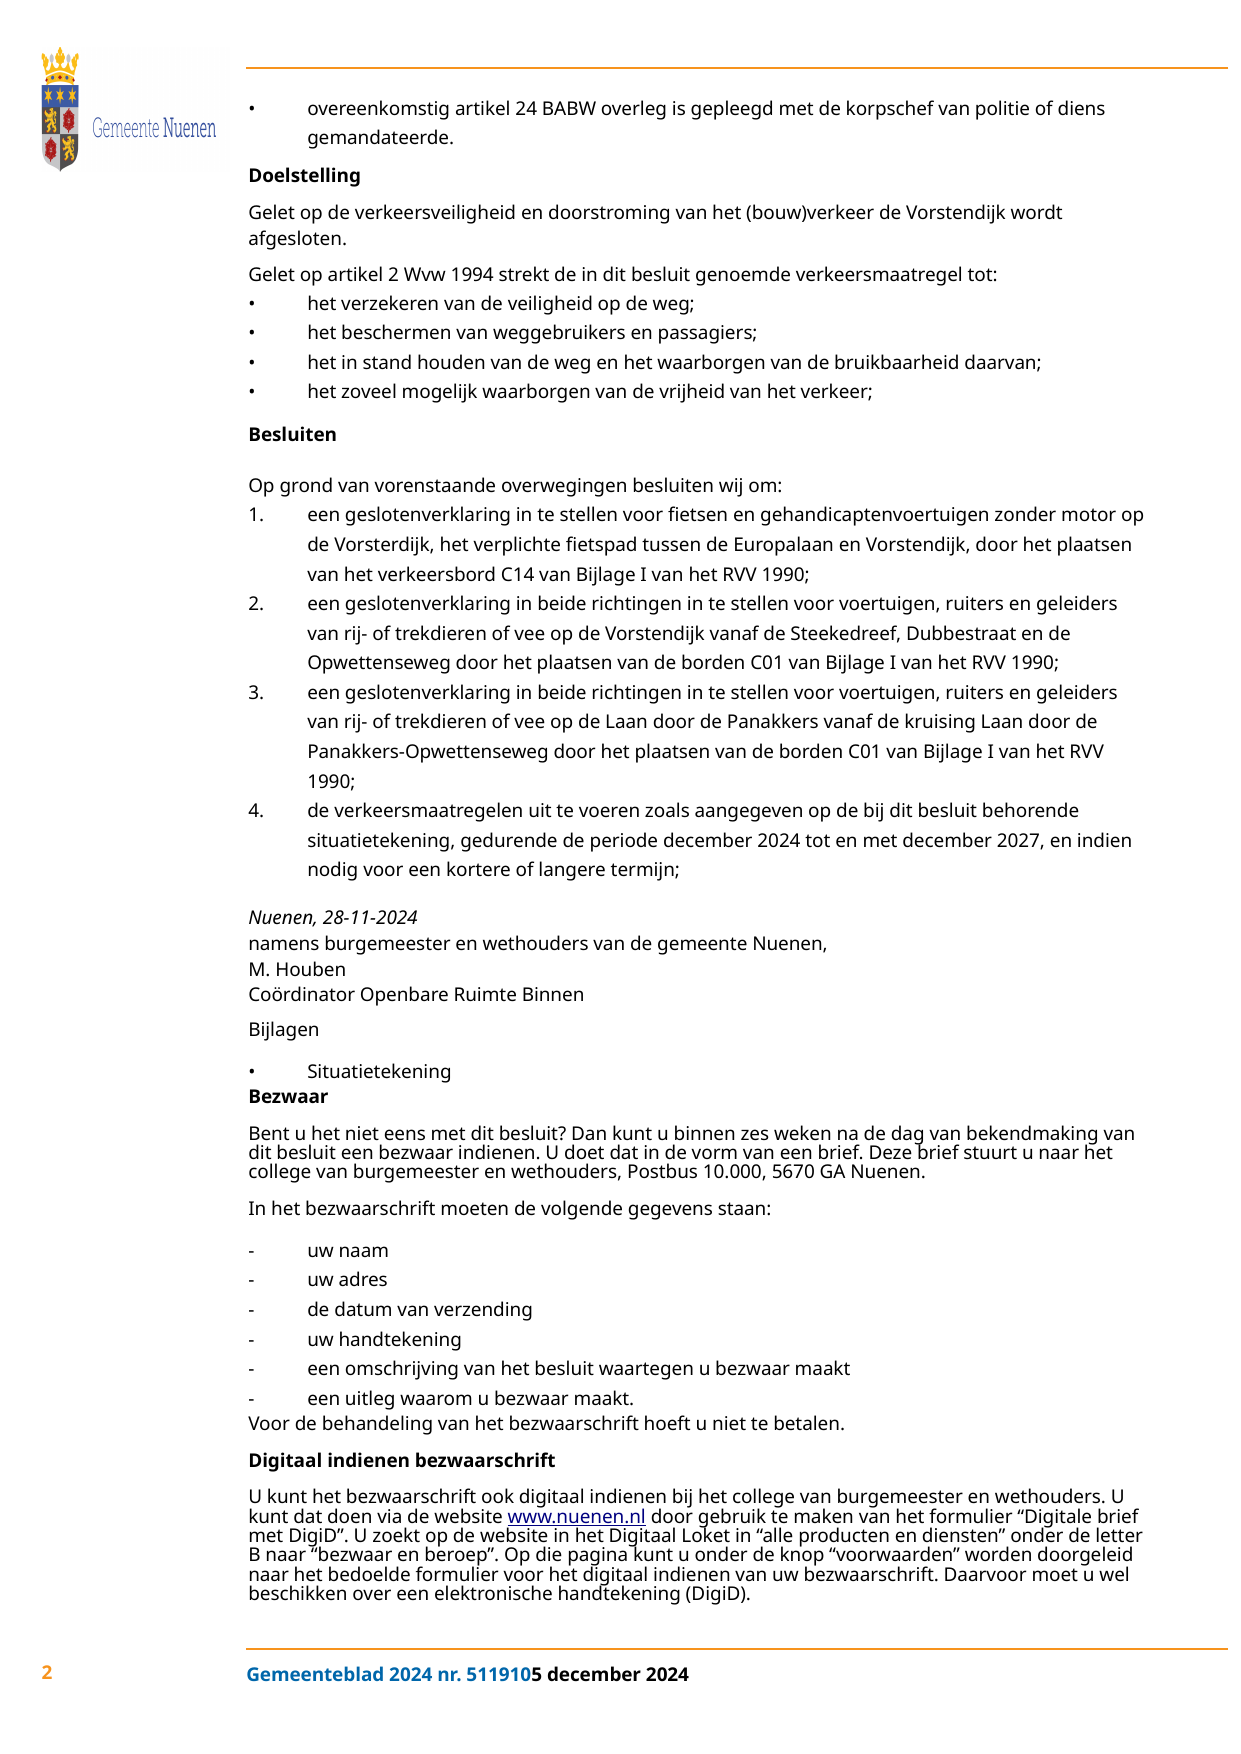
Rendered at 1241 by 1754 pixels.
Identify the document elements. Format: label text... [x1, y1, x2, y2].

text Gelet op de verkeersveiligheid en doorstroming van het (bouw)verkeer de Vorstendijk wordt afgesloten. [248, 199, 1152, 250]
text Voor de behandeling van het bezwaarschrift hoeft u niet te betalen. [248, 1414, 1152, 1434]
list overeenkomstig artikel 24 BABW overleg is gepleegd met de korpschef van politie of diens gemandateerde. [248, 95, 1152, 150]
text Doelstelling [248, 162, 1152, 188]
list het in stand houden van de weg en het waarborgen van de bruikbaarheid daarvan; [248, 349, 1152, 374]
list het zoveel mogelijk waarborgen van de vrijheid van het verkeer; [248, 378, 1152, 404]
text Coördinator Openbare Ruimte Binnen [248, 982, 1152, 1007]
list uw adres [248, 1267, 1152, 1292]
list een geslotenverklaring in beide richtingen in te stellen voor voertuigen, ruiters en geleiders van rij- of trekdieren of vee op de Vorstendijk vanaf de Steekedreef, Dubbestraat en de Opwettenseweg door het plaatsen van de borden C01 van Bijlage I van het RVV 1990; [248, 590, 1152, 675]
list uw handtekening [248, 1326, 1152, 1352]
text namens burgemeester en wethouders van de gemeente Nuenen, [248, 930, 1152, 956]
list een omschrijving van het besluit waartegen u bezwaar maakt [248, 1355, 1152, 1381]
picture [41, 47, 231, 172]
text M. Houben [248, 956, 1152, 982]
text Digitaal indienen bezwaarschrift [248, 1452, 1152, 1471]
text In het bezwaarschrift moeten de volgende gegevens staan: [248, 1200, 1152, 1219]
list het verzekeren van de veiligheid op de weg; [248, 290, 1152, 315]
text Bent u het niet eens met dit besluit? Dan kunt u binnen zes weken na de dag van bekendmaking van dit besluit een bezwaar indienen. U doet dat in de vorm van een brief. Deze brief stuurt u naar het college van burgemeester en wethouders, Postbus 10.000, 5670 GA Nuenen. [248, 1124, 1152, 1182]
text Op grond van vorenstaande overwegingen besluiten wij om: [248, 472, 1152, 498]
text Besluiten [248, 422, 1152, 447]
list een uitleg waarom u bezwaar maakt. [248, 1385, 1152, 1411]
list de verkeersmaatregelen uit te voeren zoals aangegeven op de bij dit besluit behorende situatietekening, gedurende de periode december 2024 tot en met december 2027, en indien nodig voor een kortere of langere termijn; [248, 797, 1152, 882]
text U kunt het bezwaarschrift ook digitaal indienen bij het college van burgemeester en wethouders. U kunt dat doen via de website www.nuenen.nl door gebruik te maken van het formulier “Digitale brief met DigiD”. U zoekt op de website in het Digitaal Loket in “alle producten en diensten” onder de letter B naar “bezwaar en beroep”. Op die pagina kunt u onder de knop “voorwaarden” worden doorgeleid naar het bedoelde formulier voor het digitaal indienen van uw bezwaarschrift. Daarvoor moet u wel beschikken over een elektronische handtekening (DigiD). [248, 1488, 1152, 1604]
list het beschermen van weggebruikers en passagiers; [248, 319, 1152, 345]
list uw naam [248, 1237, 1152, 1263]
text Gelet op artikel 2 Wvw 1994 strekt de in dit besluit genoemde verkeersmaatregel tot: [248, 261, 1152, 287]
list de datum van verzending [248, 1296, 1152, 1322]
text Nuenen, 28-11-2024 [248, 904, 1152, 930]
text Bezwaar [248, 1088, 1152, 1107]
list een geslotenverklaring in te stellen voor fietsen en gehandicaptenvoertuigen zonder motor op de Vorsterdijk, het verplichte fietspad tussen de Europalaan en Vorstendijk, door het plaatsen van het verkeersbord C14 van Bijlage I van het RVV 1990; [248, 502, 1152, 587]
text Bijlagen [248, 1021, 1152, 1040]
list Situatietekening [248, 1058, 1152, 1084]
list een geslotenverklaring in beide richtingen in te stellen voor voertuigen, ruiters en geleiders van rij- of trekdieren of vee op de Laan door de Panakkers vanaf de kruising Laan door de Panakkers-Opwettenseweg door het plaatsen van de borden C01 van Bijlage I van het RVV 1990; [248, 679, 1152, 794]
